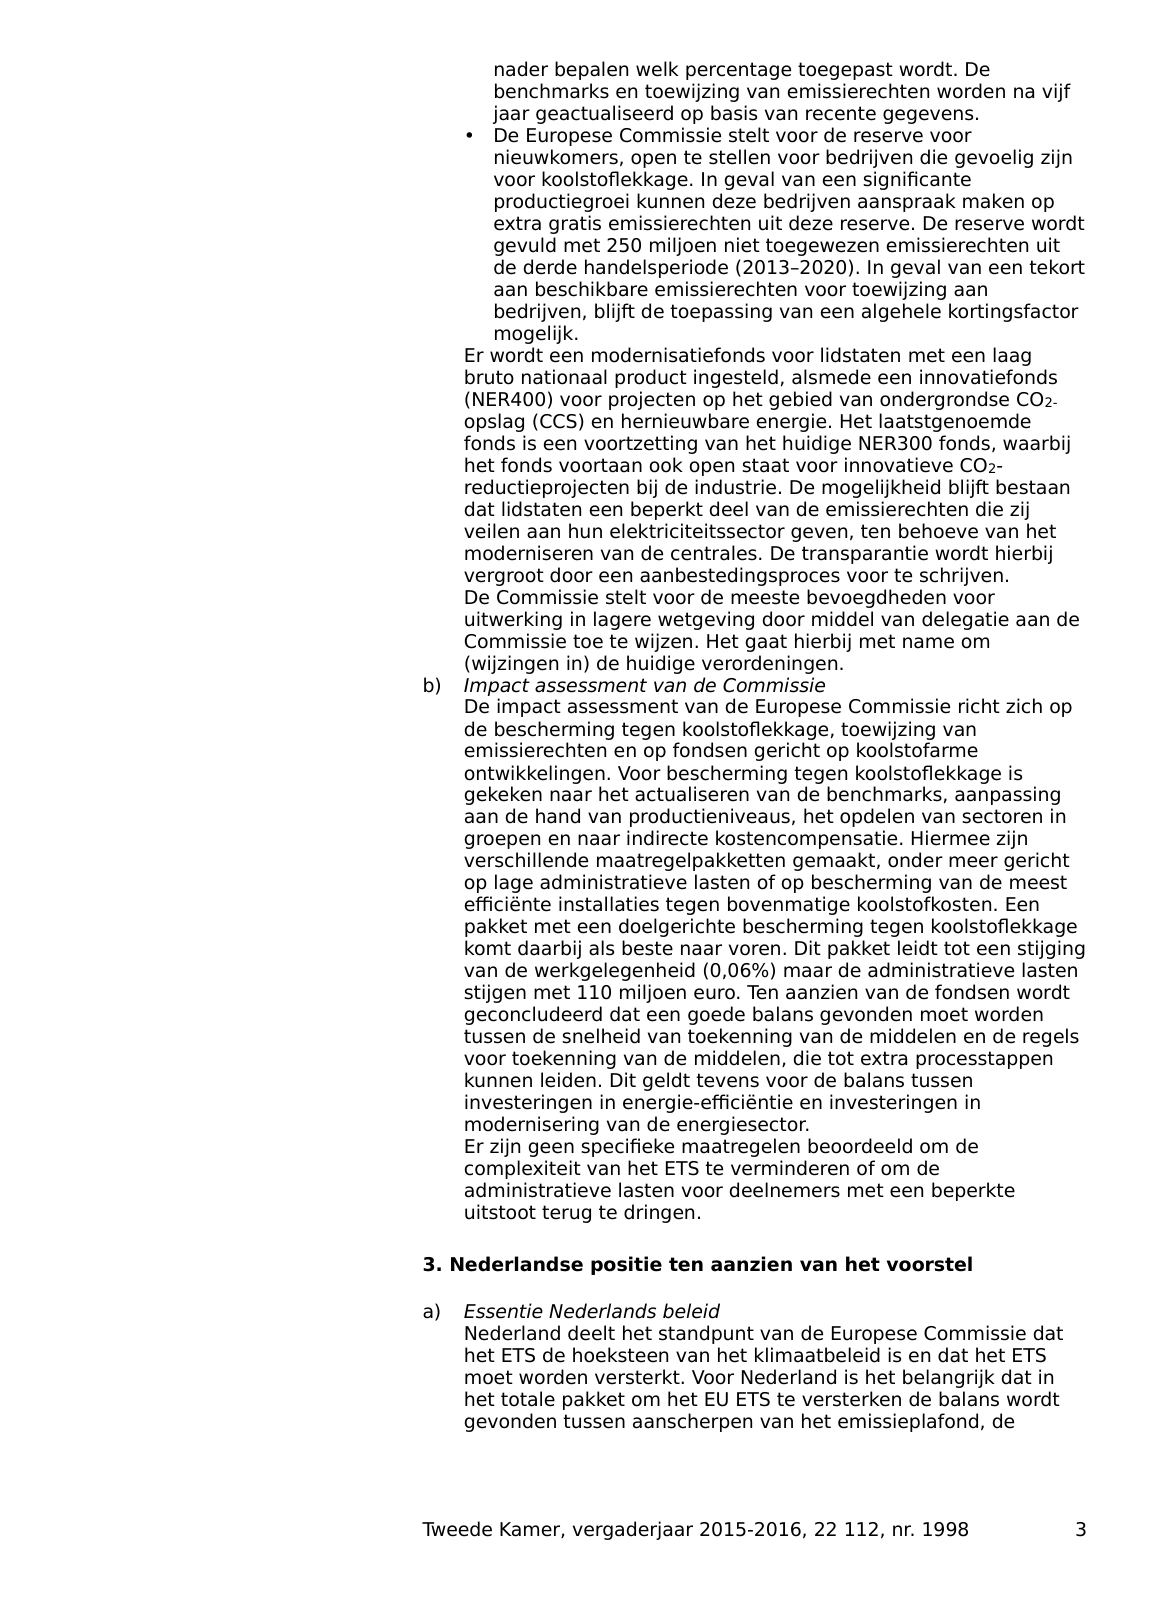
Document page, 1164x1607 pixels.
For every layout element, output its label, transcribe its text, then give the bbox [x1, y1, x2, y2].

text Er wordt een modernisatiefonds voor lidstaten met een laag bruto nationaal product ingesteld, alsmede een innovatiefonds (NER400) voor projecten op het gebied van ondergrondse CO2-opslag (CCS) en hernieuwbare energie. Het laatstgenoemde fonds is een voortzetting van het huidige NER300 fonds, waarbij het fonds voortaan ook open staat voor innovatieve CO2-reductieprojecten bij de industrie. De mogelijkheid blijft bestaan dat lidstaten een beperkt deel van de emissierechten die zij veilen aan hun elektriciteitssector geven, ten behoeve van het moderniseren van de centrales. De transparantie wordt hierbij vergroot door een aanbestedingsproces voor te schrijven. [464, 345, 1087, 587]
text • De Europese Commissie stelt voor de reserve voor nieuwkomers, open te stellen voor bedrijven die gevoelig zijn voor koolstoflekkage. In geval van een significante productiegroei kunnen deze bedrijven aanspraak maken op extra gratis emissierechten uit deze reserve. De reserve wordt gevuld met 250 miljoen niet toegewezen emissierechten uit de derde handelsperiode (2013–2020). In geval van een tekort aan beschikbare emissierechten voor toewijzing aan bedrijven, blijft de toepassing van een algehele kortingsfactor mogelijk. [464, 125, 1087, 345]
text Nederland deelt het standpunt van de Europese Commissie dat het ETS de hoeksteen van het klimaatbeleid is en dat het ETS moet worden versterkt. Voor Nederland is het belangrijk dat in het totale pakket om het EU ETS te versterken de balans wordt gevonden tussen aanscherpen van het emissieplafond, de [464, 1323, 1087, 1433]
text b) Impact assessment van de Commissie [422, 674, 1087, 696]
text De impact assessment van de Europese Commissie richt zich op de bescherming tegen koolstoflekkage, toewijzing van emissierechten en op fondsen gericht op koolstofarme ontwikkelingen. Voor bescherming tegen koolstoflekkage is gekeken naar het actualiseren van de benchmarks, aanpassing aan de hand van productieniveaus, het opdelen van sectoren in groepen en naar indirecte kostencompensatie. Hiermee zijn verschillende maatregelpakketten gemaakt, onder meer gericht op lage administratieve lasten of op bescherming van de meest efficiënte installaties tegen bovenmatige koolstofkosten. Een pakket met een doelgerichte bescherming tegen koolstoflekkage komt daarbij als beste naar voren. Dit pakket leidt tot een stijging van de werkgelegenheid (0,06%) maar de administratieve lasten stijgen met 110 miljoen euro. Ten aanzien van de fondsen wordt geconcludeerd dat een goede balans gevonden moet worden tussen de snelheid van toekenning van de middelen en de regels voor toekenning van de middelen, die tot extra processtappen kunnen leiden. Dit geldt tevens voor de balans tussen investeringen in energie-efficiëntie en investeringen in modernisering van de energiesector. [464, 696, 1087, 1136]
subtitle 3. Nederlandse positie ten aanzien van het voorstel [422, 1254, 1087, 1276]
text Er zijn geen specifieke maatregelen beoordeeld om de complexiteit van het ETS te verminderen of om de administratieve lasten voor deelnemers met een beperkte uitstoot terug te dringen. [464, 1136, 1087, 1224]
text a) Essentie Nederlands beleid [422, 1301, 1087, 1323]
text De Commissie stelt voor de meeste bevoegdheden voor uitwerking in lagere wetgeving door middel van delegatie aan de Commissie toe te wijzen. Het gaat hierbij met name om (wijzingen in) de huidige verordeningen. [464, 587, 1087, 674]
text nader bepalen welk percentage toegepast wordt. De benchmarks en toewijzing van emissierechten worden na vijf jaar geactualiseerd op basis van recente gegevens. [464, 59, 1087, 125]
